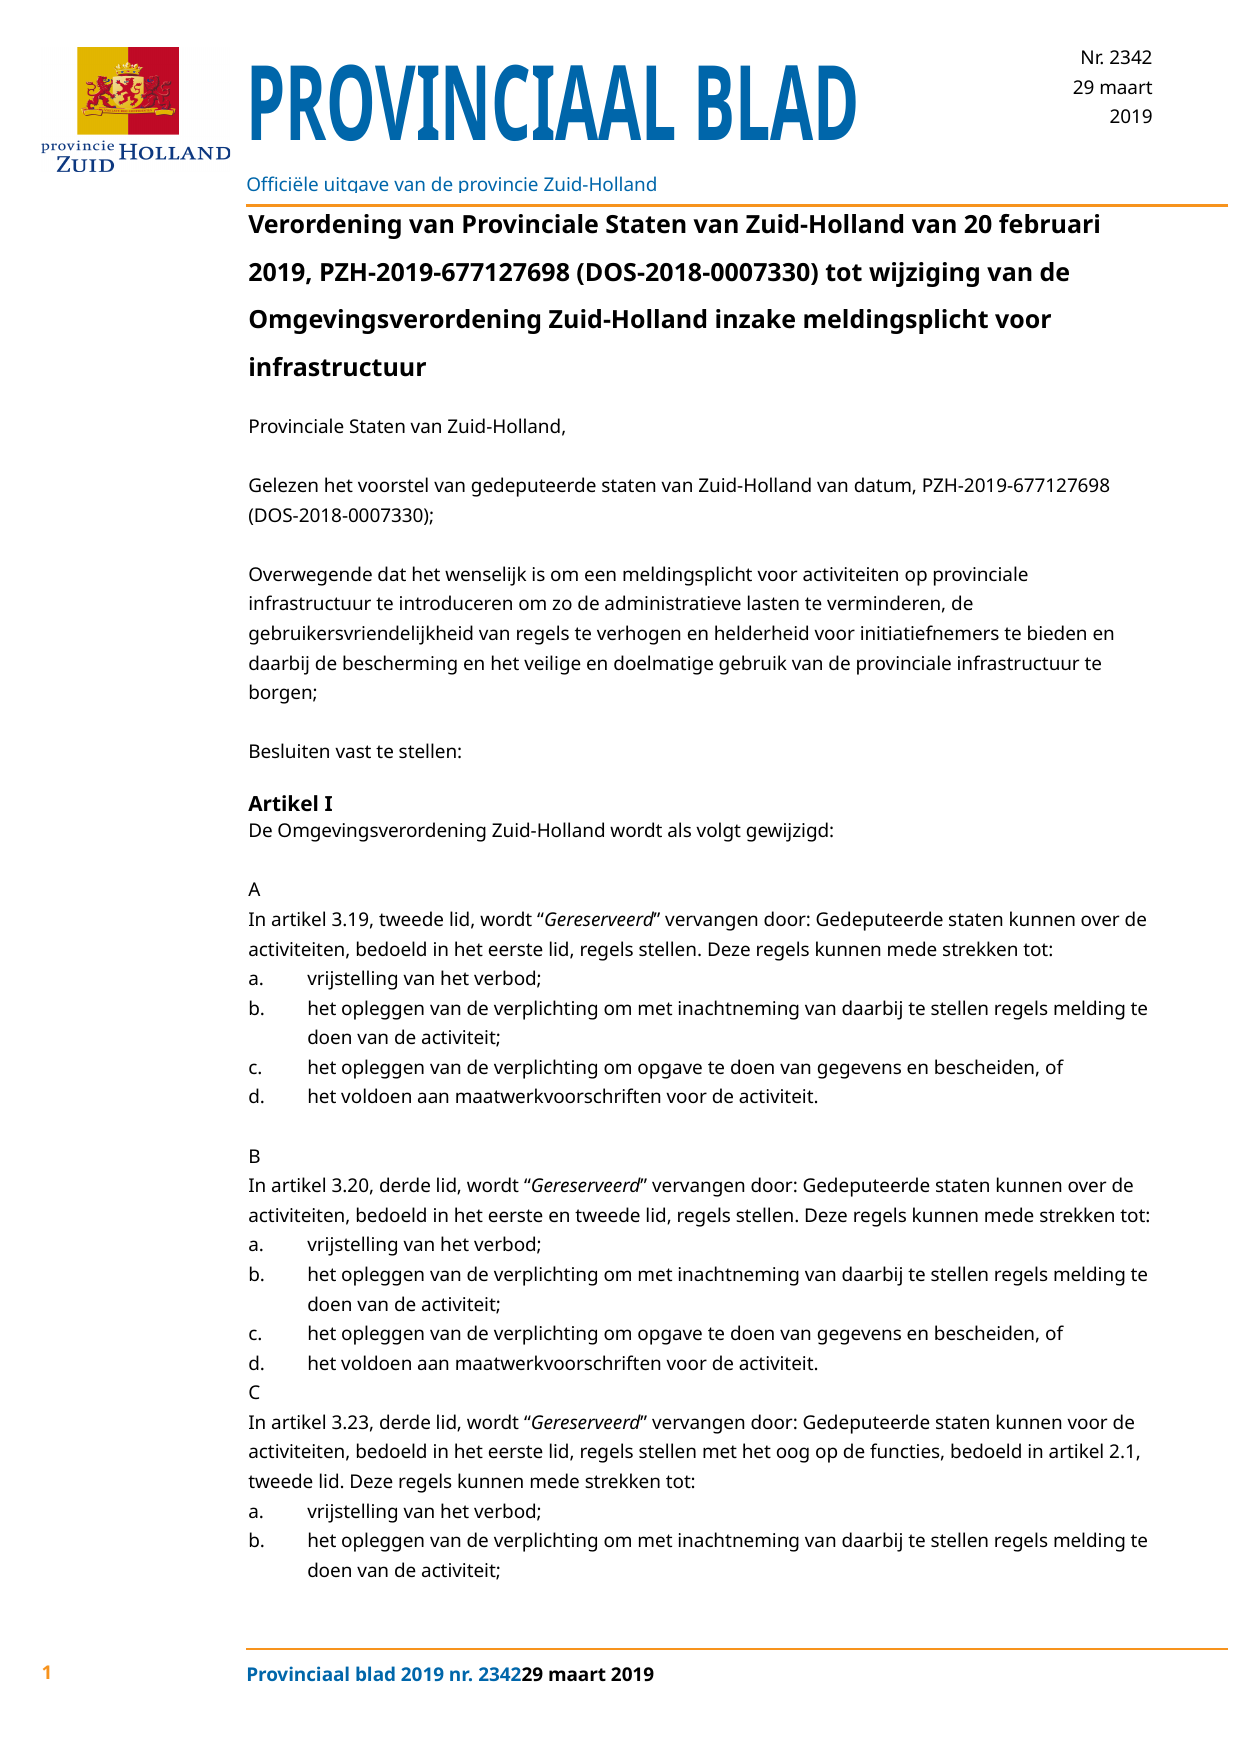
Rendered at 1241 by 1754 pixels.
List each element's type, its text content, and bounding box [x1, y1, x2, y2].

text In artikel 3.19, tweede lid, wordt “Gereserveerd” vervangen door: Gedeputeerde staten kunnen over de activiteiten, bedoeld in het eerste lid, regels stellen. Deze regels kunnen mede strekken tot: [248, 906, 1152, 961]
list vrijstelling van het verbod; [248, 1498, 1152, 1523]
list het voldoen aan maatwerkvoorschriften voor de activiteit. [248, 1350, 1152, 1376]
text Artikel I [248, 789, 1152, 817]
text De Omgevingsverordening Zuid-Holland wordt als volgt gewijzigd: [248, 817, 1152, 843]
text B [248, 1143, 1152, 1168]
text Gelezen het voorstel van gedeputeerde staten van Zuid-Holland van datum, PZH-2019-677127698 [248, 472, 1152, 498]
list het opleggen van de verplichting om opgave te doen van gegevens en bescheiden, of [248, 1320, 1152, 1346]
text Overwegende dat het wenselijk is om een meldingsplicht voor activiteiten op provinciale infrastructuur te introduceren om zo de administratieve lasten te verminderen, de gebruikersvriendelijkheid van regels te verhogen en helderheid voor initiatiefnemers te bieden en daarbij de bescherming en het veilige en doelmatige gebruik van de provinciale infrastructuur te borgen; [248, 561, 1152, 705]
text Provinciale Staten van Zuid-Holland, [248, 413, 1152, 439]
text A [248, 877, 1152, 902]
list het voldoen aan maatwerkvoorschriften voor de activiteit. [248, 1084, 1152, 1109]
text Verordening van Provinciale Staten van Zuid-Holland van 20 februari 2019, PZH-2019-677127698 (DOS-2018-0007330) tot wijziging van de Omgevingsverordening Zuid-Holland inzake meldingsplicht voor infrastructuur [248, 207, 1152, 384]
text (DOS-2018-0007330); [248, 502, 1152, 528]
text In artikel 3.23, derde lid, wordt “Gereserveerd” vervangen door: Gedeputeerde staten kunnen voor de activiteiten, bedoeld in het eerste lid, regels stellen met het oog op de functies, bedoeld in artikel 2.1, tweede lid. Deze regels kunnen mede strekken tot: [248, 1409, 1152, 1494]
list vrijstelling van het verbod; [248, 965, 1152, 991]
picture [41, 47, 231, 172]
list vrijstelling van het verbod; [248, 1232, 1152, 1257]
list het opleggen van de verplichting om met inachtneming van daarbij te stellen regels melding te doen van de activiteit; [248, 1527, 1152, 1583]
text C [248, 1379, 1152, 1405]
list het opleggen van de verplichting om opgave te doen van gegevens en bescheiden, of [248, 1054, 1152, 1080]
text In artikel 3.20, derde lid, wordt “Gereserveerd” vervangen door: Gedeputeerde staten kunnen over de activiteiten, bedoeld in het eerste en tweede lid, regels stellen. Deze regels kunnen mede strekken tot: [248, 1172, 1152, 1228]
list het opleggen van de verplichting om met inachtneming van daarbij te stellen regels melding te doen van de activiteit; [248, 995, 1152, 1050]
list het opleggen van de verplichting om met inachtneming van daarbij te stellen regels melding te doen van de activiteit; [248, 1261, 1152, 1316]
text Besluiten vast te stellen: [248, 738, 1152, 764]
